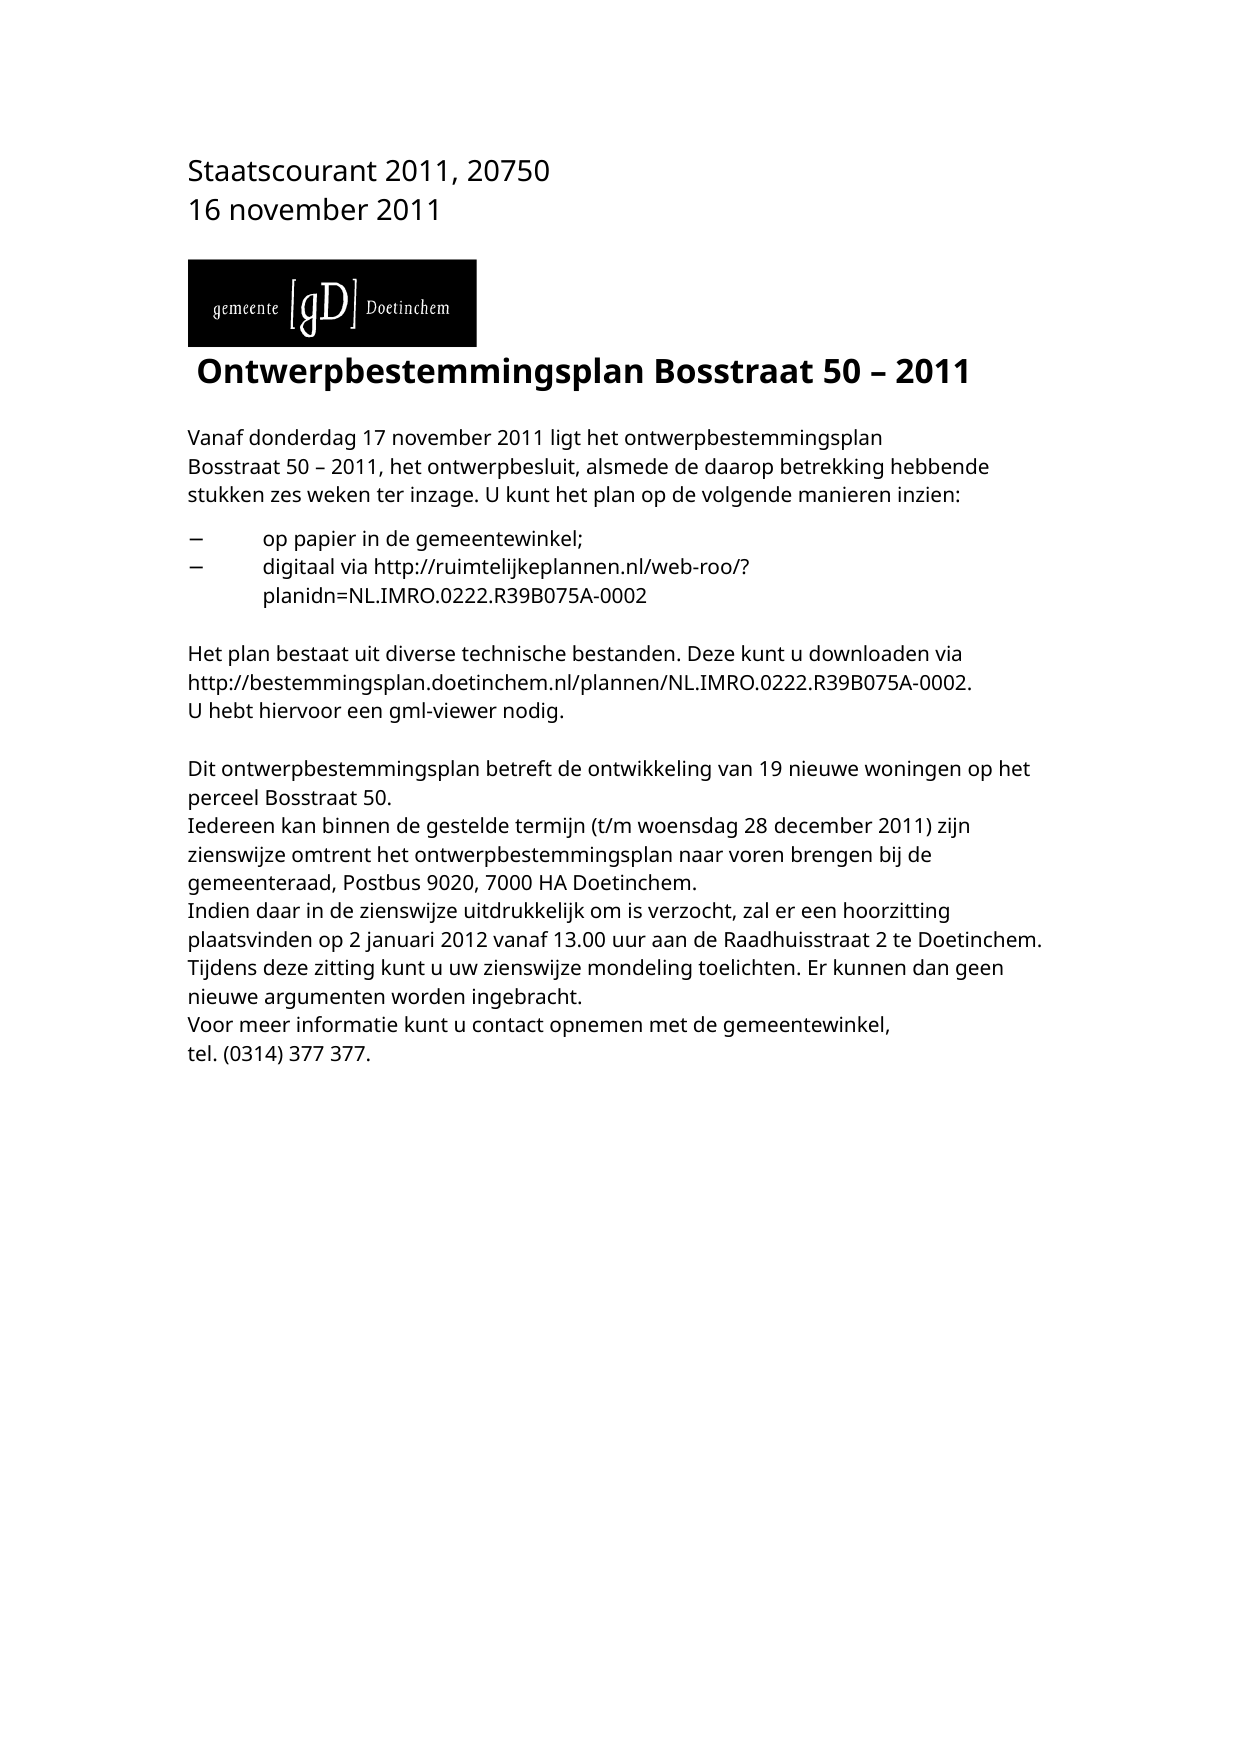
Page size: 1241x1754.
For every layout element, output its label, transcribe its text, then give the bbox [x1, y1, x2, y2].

text Vanaf donderdag 17 november 2011 ligt het ontwerpbestemmingsplan Bosstraat 50 – 2011, het ontwerpbesluit, alsmede de daarop betrekking hebbende stukken zes weken ter inzage. U kunt het plan op de volgende manieren inzien: [187, 423, 1053, 509]
text Dit ontwerpbestemmingsplan betreft de ontwikkeling van 19 nieuwe woningen op het perceel Bosstraat 50. [187, 754, 1053, 811]
text Indien daar in de zienswijze uitdrukkelijk om is verzocht, zal er een hoorzitting plaatsvinden op 2 januari 2012 vanaf 13.00 uur aan de Raadhuisstraat 2 te Doetinchem. Tijdens deze zitting kunt u uw zienswijze mondeling toelichten. Er kunnen dan geen nieuwe argumenten worden ingebracht. [187, 897, 1053, 1010]
subtitle Ontwerpbestemmingsplan Bosstraat 50 – 2011 [187, 271, 1053, 393]
list digitaal via http://ruimtelijkeplannen.nl/web-roo/?planidn=NL.IMRO.0222.R39B075A-0002 [187, 552, 1053, 609]
text Staatscourant 2011, 20750 [187, 150, 1053, 190]
text Het plan bestaat uit diverse technische bestanden. Deze kunt u downloaden via http://bestemmingsplan.doetinchem.nl/plannen/NL.IMRO.0222.R39B075A-0002. [187, 639, 1053, 696]
picture [187, 258, 477, 348]
text 16 november 2011 [187, 190, 1053, 229]
list op papier in de gemeentewinkel; [187, 524, 1053, 552]
text Iedereen kan binnen de gestelde termijn (t/m woensdag 28 december 2011) zijn zienswijze omtrent het ontwerpbestemmingsplan naar voren brengen bij de gemeenteraad, Postbus 9020, 7000 HA Doetinchem. [187, 811, 1053, 897]
text Voor meer informatie kunt u contact opnemen met de gemeentewinkel, tel. (0314) 377 377. [187, 1010, 1053, 1067]
text U hebt hiervoor een gml-viewer nodig. [187, 696, 1053, 724]
